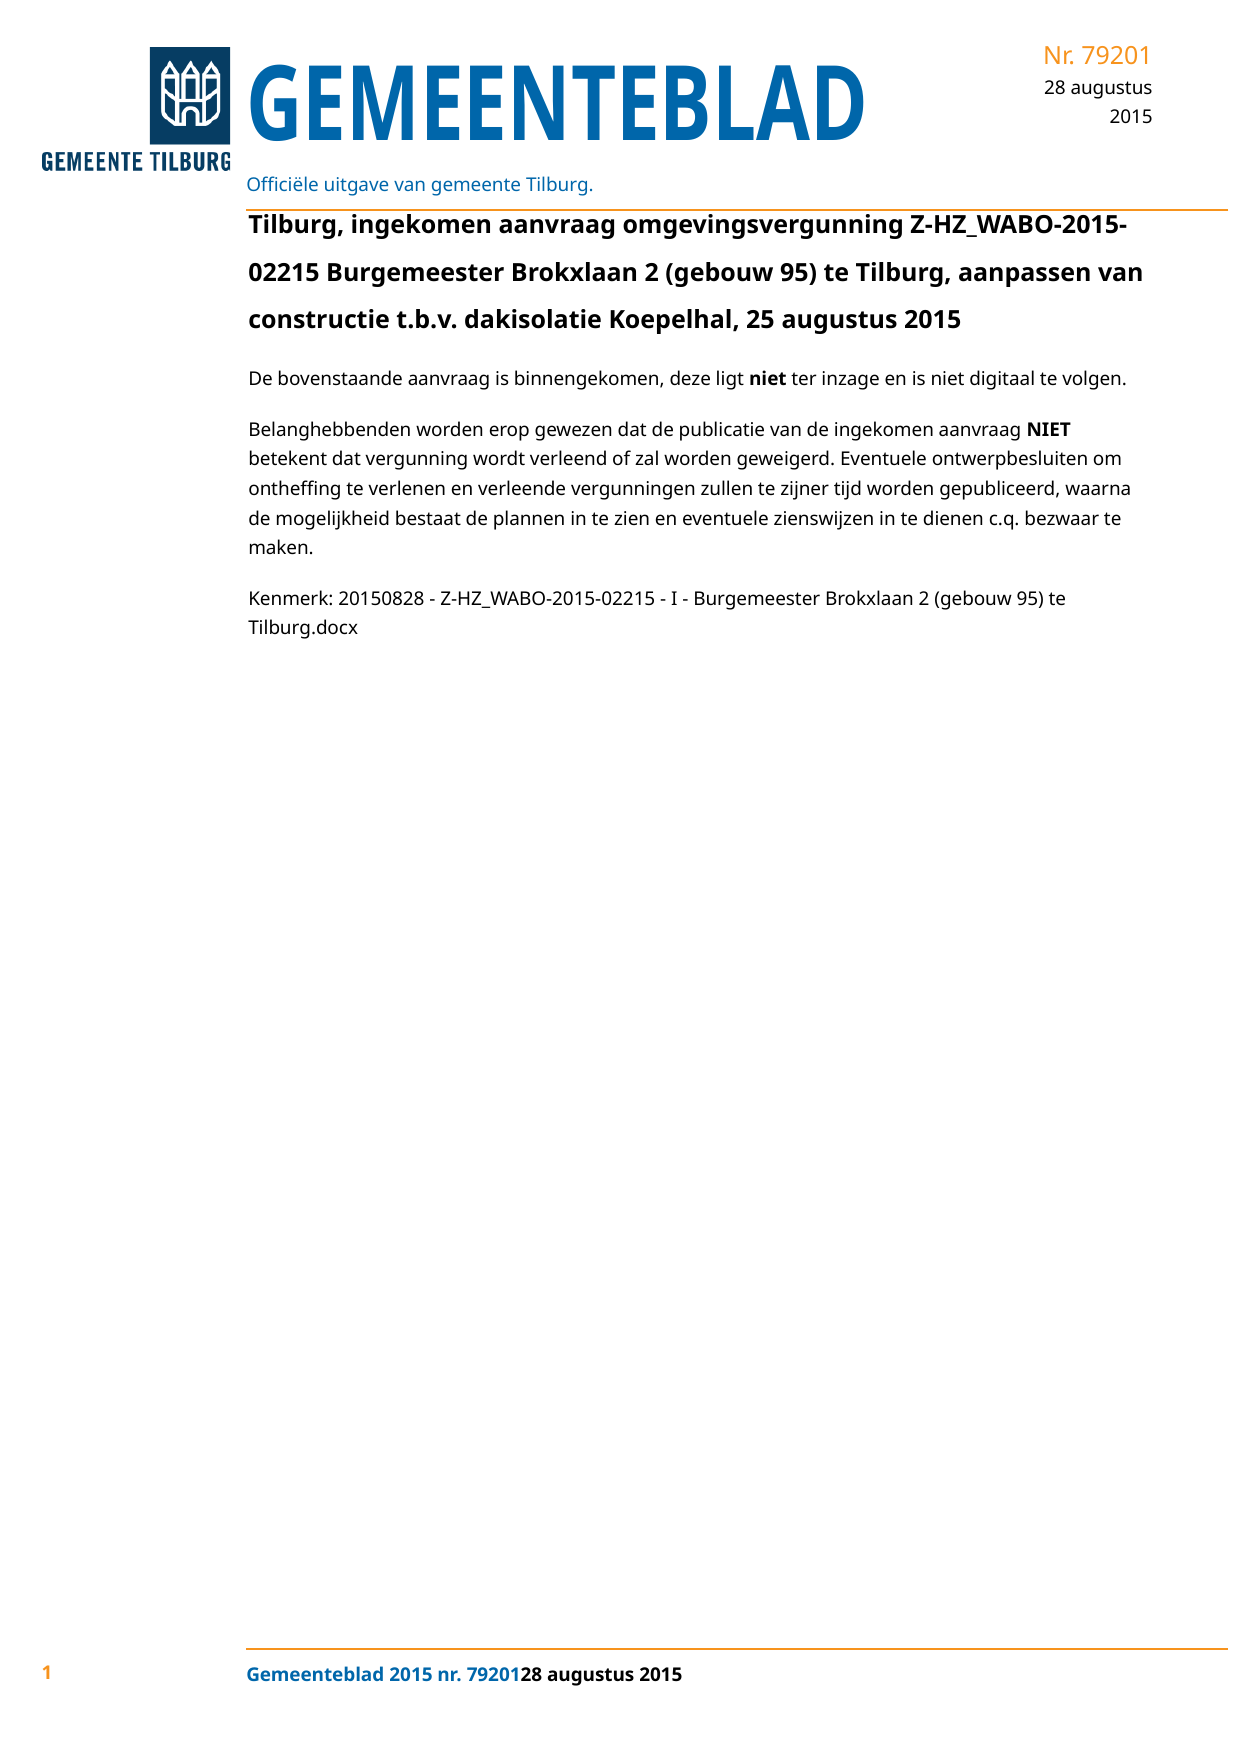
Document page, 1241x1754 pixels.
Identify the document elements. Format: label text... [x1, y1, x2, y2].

text Belanghebbenden worden erop gewezen dat de publicatie van de ingekomen aanvraag NIET betekent dat vergunning wordt verleend of zal worden geweigerd. Eventuele ontwerpbesluiten om ontheffing te verlenen en verleende vergunningen zullen te zijner tijd worden gepubliceerd, waarna de mogelijkheid bestaat de plannen in te zien en eventuele zienswijzen in te dienen c.q. bezwaar te maken. [248, 416, 1152, 560]
picture [41, 47, 231, 172]
text Kenmerk: 20150828 - Z-HZ_WABO-2015-02215 - I - Burgemeester Brokxlaan 2 (gebouw 95) te Tilburg.docx [248, 585, 1152, 640]
text Tilburg, ingekomen aanvraag omgevingsvergunning Z-HZ_WABO-2015-02215 Burgemeester Brokxlaan 2 (gebouw 95) te Tilburg, aanpassen van constructie t.b.v. dakisolatie Koepelhal, 25 augustus 2015 [248, 211, 1152, 336]
text De bovenstaande aanvraag is binnengekomen, deze ligt niet ter inzage en is niet digitaal te volgen. [248, 366, 1152, 391]
